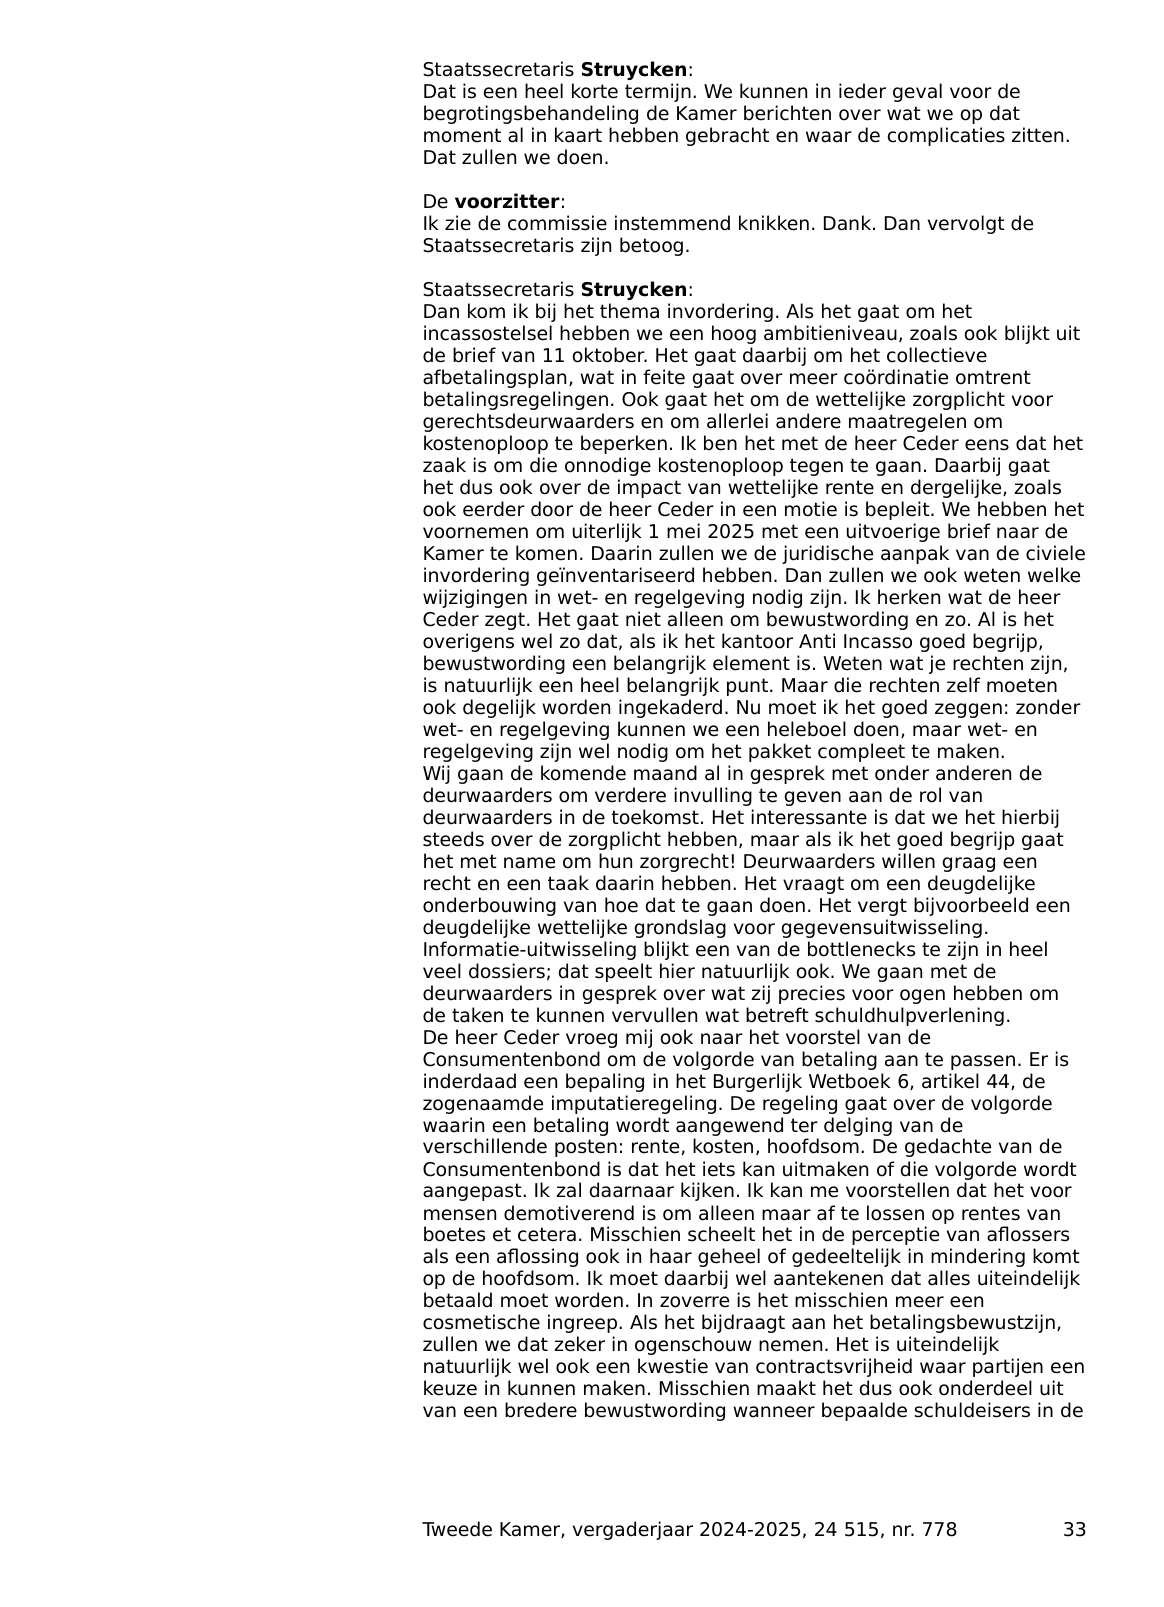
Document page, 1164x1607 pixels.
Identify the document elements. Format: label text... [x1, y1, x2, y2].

text Wij gaan de komende maand al in gesprek met onder anderen de deurwaarders om verdere invulling te geven aan de rol van deurwaarders in de toekomst. Het interessante is dat we het hierbij steeds over de zorgplicht hebben, maar als ik het goed begrijp gaat het met name om hun zorgrecht! Deurwaarders willen graag een recht en een taak daarin hebben. Het vraagt om een deugdelijke onderbouwing van hoe dat te gaan doen. Het vergt bijvoorbeeld een deugdelijke wettelijke grondslag voor gegevensuitwisseling. Informatie-uitwisseling blijkt een van de bottlenecks te zijn in heel veel dossiers; dat speelt hier natuurlijk ook. We gaan met de deurwaarders in gesprek over wat zij precies voor ogen hebben om de taken te kunnen vervullen wat betreft schuldhulpverlening. [422, 763, 1087, 1027]
text De heer Ceder vroeg mij ook naar het voorstel van de Consumentenbond om de volgorde van betaling aan te passen. Er is inderdaad een bepaling in het Burgerlijk Wetboek 6, artikel 44, de zogenaamde imputatieregeling. De regeling gaat over de volgorde waarin een betaling wordt aangewend ter delging van de verschillende posten: rente, kosten, hoofdsom. De gedachte van de Consumentenbond is dat het iets kan uitmaken of die volgorde wordt aangepast. Ik zal daarnaar kijken. Ik kan me voorstellen dat het voor mensen demotiverend is om alleen maar af te lossen op rentes van boetes et cetera. Misschien scheelt het in de perceptie van aflossers als een aflossing ook in haar geheel of gedeeltelijk in mindering komt op de hoofdsom. Ik moet daarbij wel aantekenen dat alles uiteindelijk betaald moet worden. In zoverre is het misschien meer een cosmetische ingreep. Als het bijdraagt aan het betalingsbewustzijn, zullen we dat zeker in ogenschouw nemen. Het is uiteindelijk natuurlijk wel ook een kwestie van contractsvrijheid waar partijen een keuze in kunnen maken. Misschien maakt het dus ook onderdeel uit van een bredere bewustwording wanneer bepaalde schuldeisers in de [422, 1027, 1087, 1422]
text De voorzitter: [422, 191, 1087, 213]
text Dat is een heel korte termijn. We kunnen in ieder geval voor de begrotingsbehandeling de Kamer berichten over wat we op dat moment al in kaart hebben gebracht en waar de complicaties zitten. Dat zullen we doen. [422, 81, 1087, 169]
text Staatssecretaris Struycken: [422, 59, 1087, 81]
text Dan kom ik bij het thema invordering. Als het gaat om het incassostelsel hebben we een hoog ambitieniveau, zoals ook blijkt uit de brief van 11 oktober. Het gaat daarbij om het collectieve afbetalingsplan, wat in feite gaat over meer coördinatie omtrent betalingsregelingen. Ook gaat het om de wettelijke zorgplicht voor gerechtsdeurwaarders en om allerlei andere maatregelen om kostenoploop te beperken. Ik ben het met de heer Ceder eens dat het zaak is om die onnodige kostenoploop tegen te gaan. Daarbij gaat het dus ook over de impact van wettelijke rente en dergelijke, zoals ook eerder door de heer Ceder in een motie is bepleit. We hebben het voornemen om uiterlijk 1 mei 2025 met een uitvoerige brief naar de Kamer te komen. Daarin zullen we de juridische aanpak van de civiele invordering geïnventariseerd hebben. Dan zullen we ook weten welke wijzigingen in wet- en regelgeving nodig zijn. Ik herken wat de heer Ceder zegt. Het gaat niet alleen om bewustwording en zo. Al is het overigens wel zo dat, als ik het kantoor Anti Incasso goed begrijp, bewustwording een belangrijk element is. Weten wat je rechten zijn, is natuurlijk een heel belangrijk punt. Maar die rechten zelf moeten ook degelijk worden ingekaderd. Nu moet ik het goed zeggen: zonder wet- en regelgeving kunnen we een heleboel doen, maar wet- en regelgeving zijn wel nodig om het pakket compleet te maken. [422, 301, 1087, 763]
text Ik zie de commissie instemmend knikken. Dank. Dan vervolgt de Staatssecretaris zijn betoog. [422, 213, 1087, 257]
text Staatssecretaris Struycken: [422, 279, 1087, 301]
